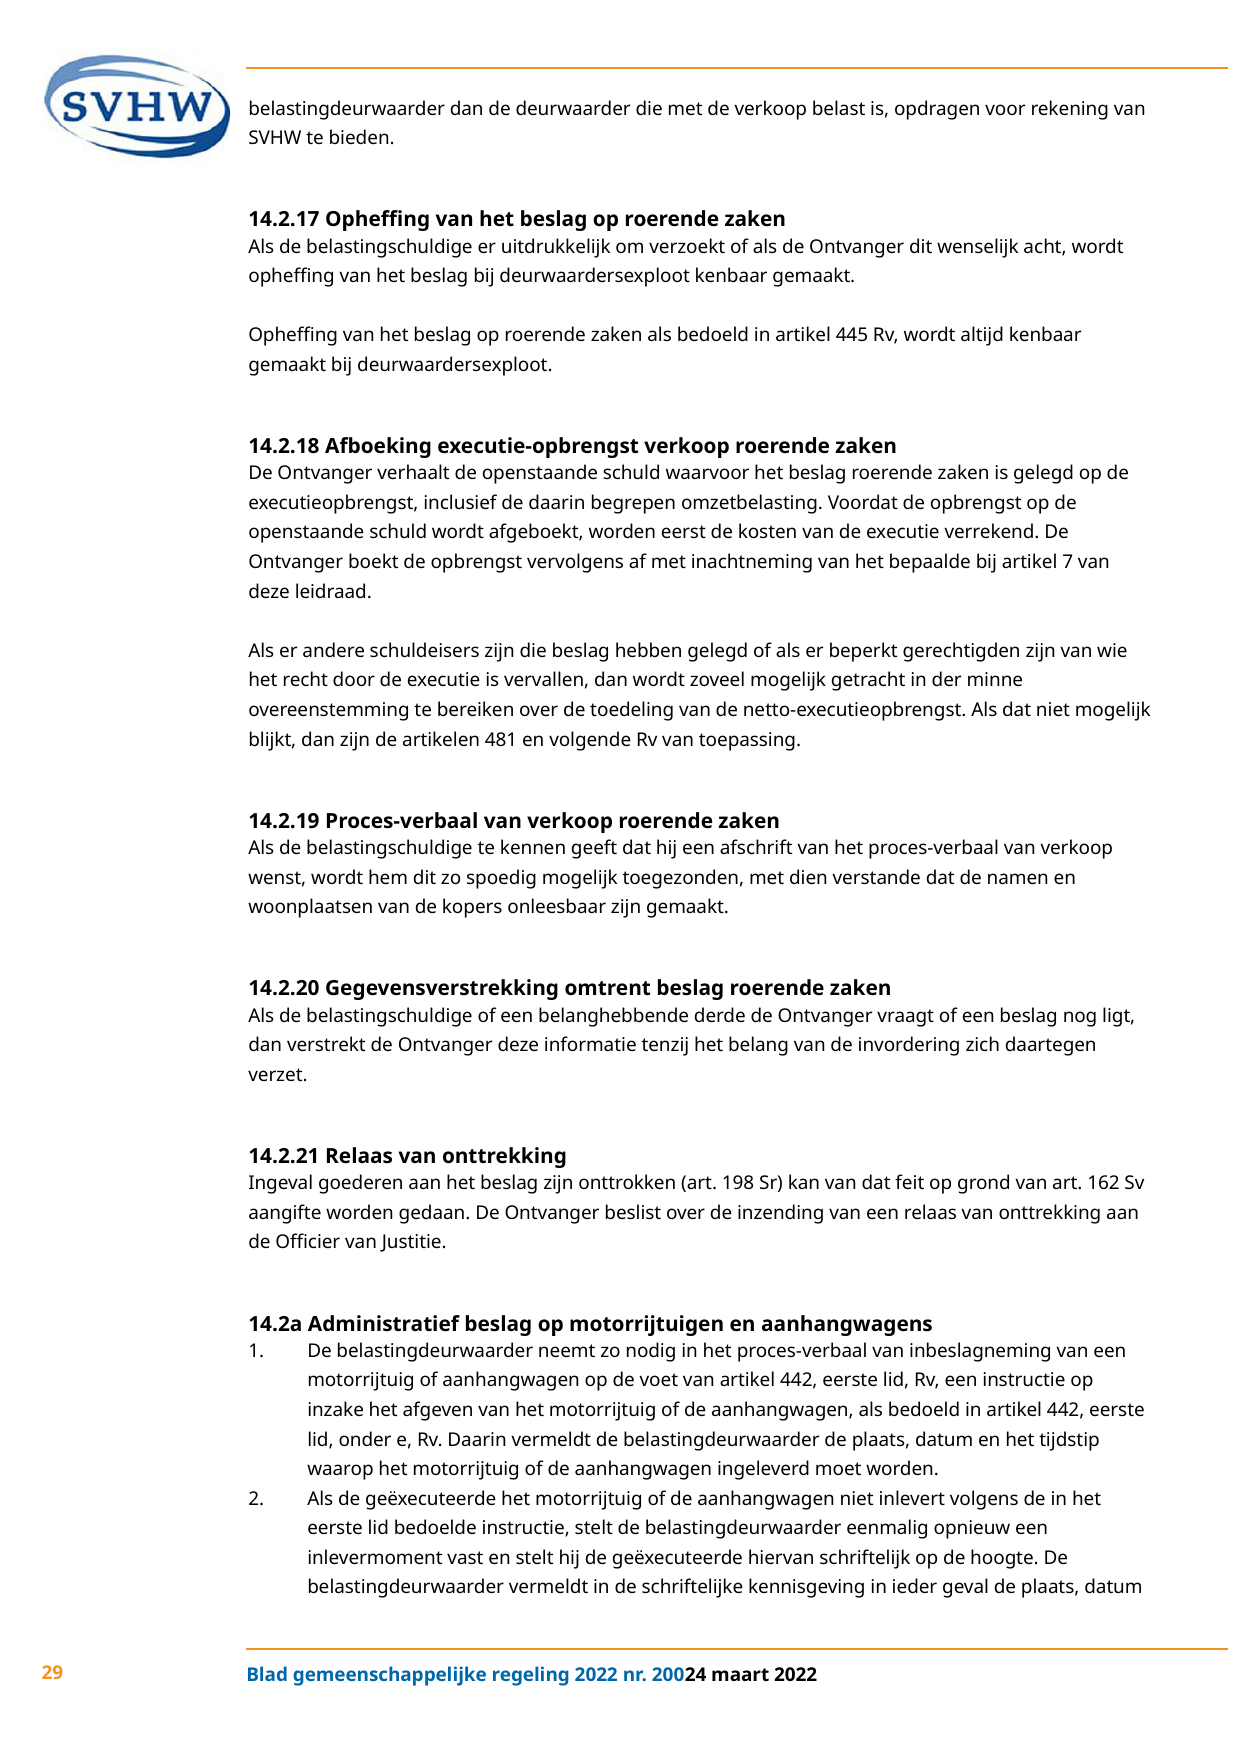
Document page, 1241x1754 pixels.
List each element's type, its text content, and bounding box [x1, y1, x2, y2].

list Als de geëxecuteerde het motorrijtuig of de aanhangwagen niet inlevert volgens de in het eerste lid bedoelde instructie, stelt de belastingdeurwaarder eenmalig opnieuw een inlevermoment vast en stelt hij de geëxecuteerde hiervan schriftelijk op de hoogte. De belastingdeurwaarder vermeldt in de schriftelijke kennisgeving in ieder geval de plaats, datum [248, 1485, 1152, 1599]
text 14.2.20 Gegevensverstrekking omtrent beslag roerende zaken [248, 973, 1152, 1002]
text Als de belastingschuldige of een belanghebbende derde de Ontvanger vraagt of een beslag nog ligt, dan verstrekt de Ontvanger deze informatie tenzij het belang van de invordering zich daartegen verzet. [248, 1002, 1152, 1087]
text Als de belastingschuldige te kennen geeft dat hij een afschrift van het proces-verbaal van verkoop wenst, wordt hem dit zo spoedig mogelijk toegezonden, met dien verstande dat de namen en woonplaatsen van de kopers onleesbaar zijn gemaakt. [248, 834, 1152, 919]
text Als er andere schuldeisers zijn die beslag hebben gelegd of als er beperkt gerechtigden zijn van wie het recht door de executie is vervallen, dan wordt zoveel mogelijk getracht in der minne overeenstemming te bereiken over de toedeling van de netto-executieopbrengst. Als dat niet mogelijk blijkt, dan zijn de artikelen 481 en volgende Rv van toepassing. [248, 637, 1152, 752]
text De Ontvanger verhaalt de openstaande schuld waarvoor het beslag roerende zaken is gelegd op de executieopbrengst, inclusief de daarin begrepen omzetbelasting. Voordat de opbrengst op de openstaande schuld wordt afgeboekt, worden eerst de kosten van de executie verrekend. De Ontvanger boekt de opbrengst vervolgens af met inachtneming van het bepaalde bij artikel 7 van deze leidraad. [248, 459, 1152, 604]
text Als de belastingschuldige er uitdrukkelijk om verzoekt of als de Ontvanger dit wenselijk acht, wordt opheffing van het beslag bij deurwaardersexploot kenbaar gemaakt. [248, 233, 1152, 288]
text 14.2.17 Opheffing van het beslag op roerende zaken [248, 204, 1152, 233]
text belastingdeurwaarder dan de deurwaarder die met de verkoop belast is, opdragen voor rekening van SVHW te bieden. [248, 95, 1152, 150]
text 14.2.21 Relaas van onttrekking [248, 1141, 1152, 1169]
text 14.2a Administratief beslag op motorrijtuigen en aanhangwagens [248, 1309, 1152, 1337]
list De belastingdeurwaarder neemt zo nodig in het proces-verbaal van inbeslagneming van een motorrijtuig of aanhangwagen op de voet van artikel 442, eerste lid, Rv, een instructie op inzake het afgeven van het motorrijtuig of de aanhangwagen, als bedoeld in artikel 442, eerste lid, onder e, Rv. Daarin vermeldt de belastingdeurwaarder de plaats, datum en het tijdstip waarop het motorrijtuig of de aanhangwagen ingeleverd moet worden. [248, 1337, 1152, 1481]
text Opheffing van het beslag op roerende zaken als bedoeld in artikel 445 Rv, wordt altijd kenbaar gemaakt bij deurwaardersexploot. [248, 322, 1152, 377]
text 14.2.18 Afboeking executie-opbrengst verkoop roerende zaken [248, 431, 1152, 459]
text 14.2.19 Proces-verbaal van verkoop roerende zaken [248, 806, 1152, 834]
picture [41, 47, 231, 172]
text Ingeval goederen aan het beslag zijn onttrokken (art. 198 Sr) kan van dat feit op grond van art. 162 Sv aangifte worden gedaan. De Ontvanger beslist over de inzending van een relaas van onttrekking aan de Officier van Justitie. [248, 1169, 1152, 1254]
